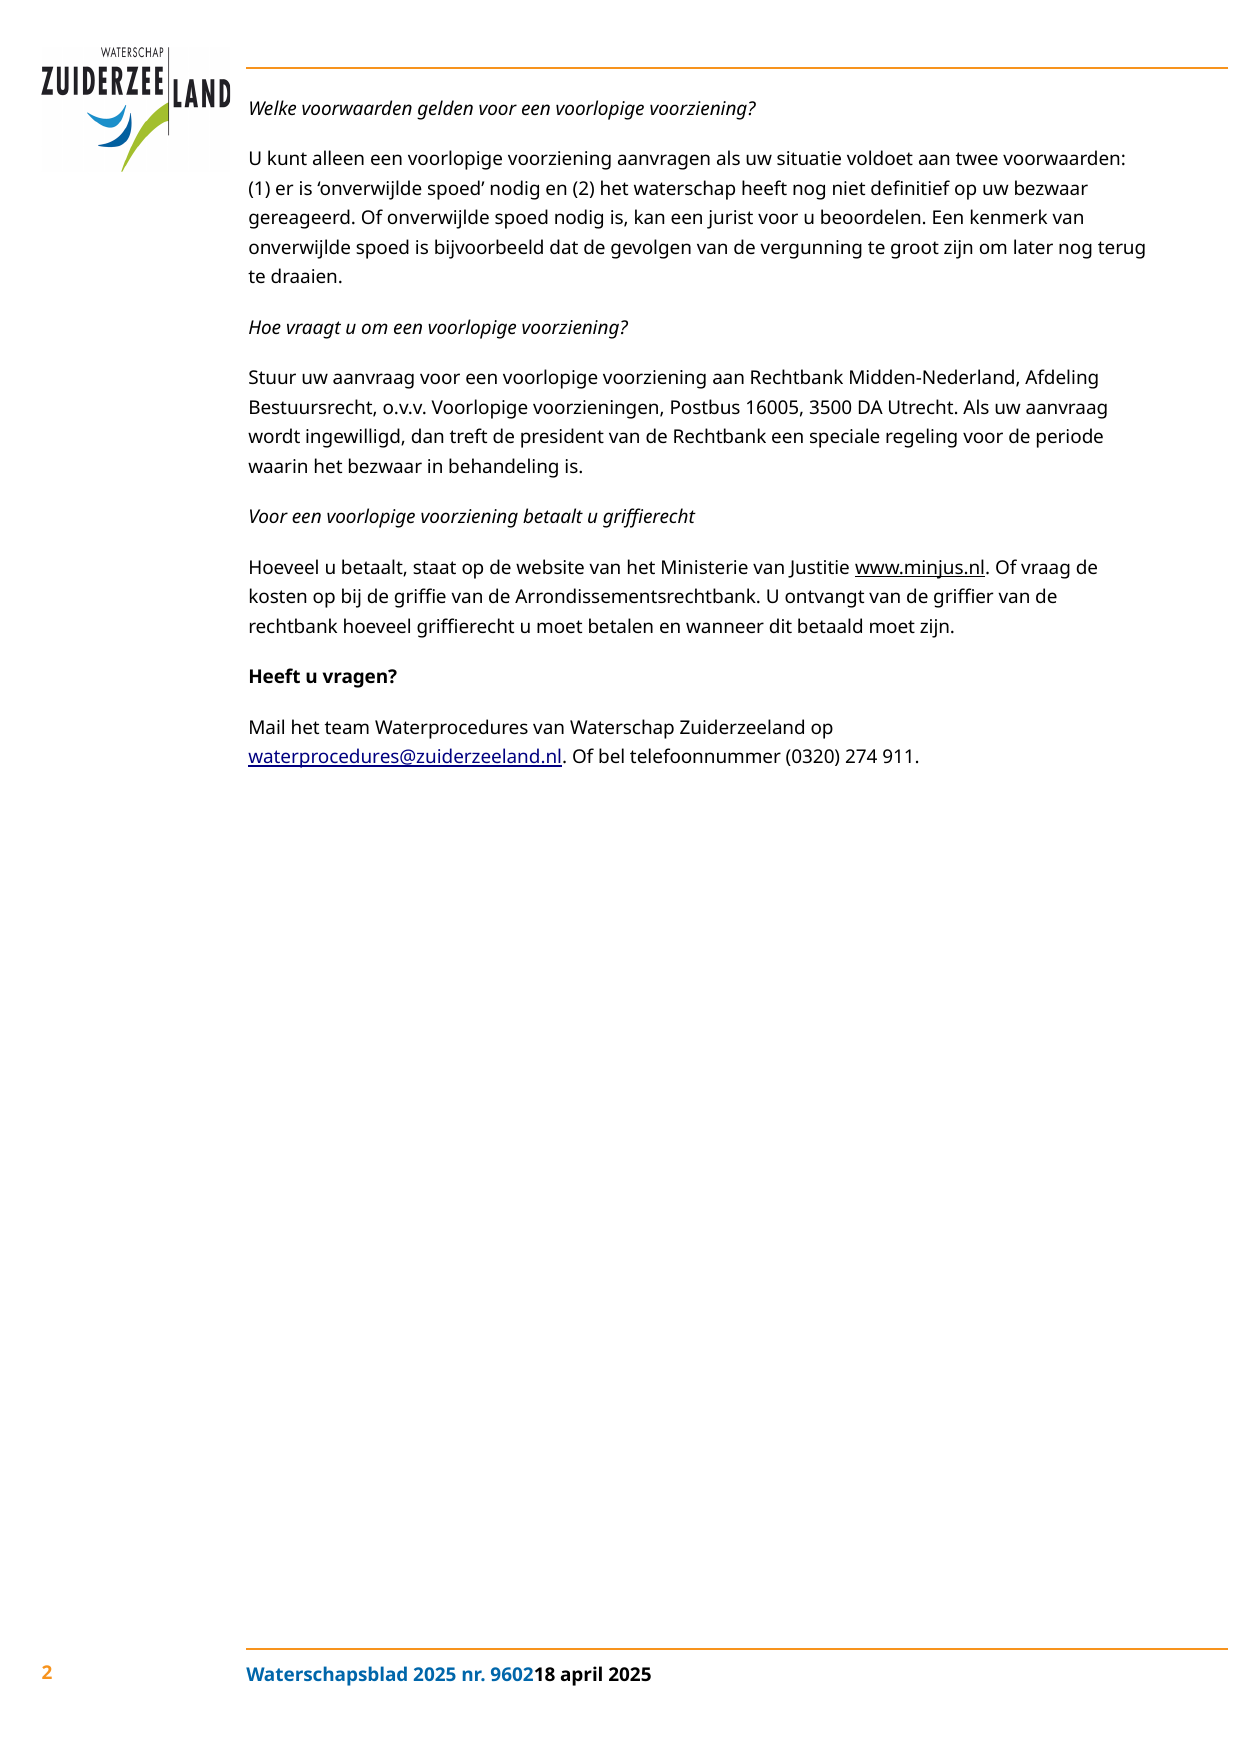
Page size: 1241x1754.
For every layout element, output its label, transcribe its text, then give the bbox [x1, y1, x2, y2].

text Hoeveel u betaalt, staat op de website van het Ministerie van Justitie www.minjus.nl. Of vraag de kosten op bij de griffie van de Arrondissementsrechtbank. U ontvangt van de griffier van de rechtbank hoeveel griffierecht u moet betalen en wanneer dit betaald moet zijn. [248, 554, 1152, 639]
text Hoe vraagt u om een voorlopige voorziening? [248, 314, 1152, 340]
text Voor een voorlopige voorziening betaalt u griffierecht [248, 503, 1152, 529]
picture [41, 47, 231, 172]
text Stuur uw aanvraag voor een voorlopige voorziening aan Rechtbank Midden-Nederland, Afdeling Bestuursrecht, o.v.v. Voorlopige voorzieningen, Postbus 16005, 3500 DA Utrecht. Als uw aanvraag wordt ingewilligd, dan treft de president van de Rechtbank een speciale regeling voor de periode waarin het bezwaar in behandeling is. [248, 364, 1152, 479]
text Welke voorwaarden gelden voor een voorlopige voorziening? [248, 95, 1152, 121]
text U kunt alleen een voorlopige voorziening aanvragen als uw situatie voldoet aan twee voorwaarden: (1) er is ‘onverwijlde spoed’ nodig en (2) het waterschap heeft nog niet definitief op uw bezwaar gereageerd. Of onverwijlde spoed nodig is, kan een jurist voor u beoordelen. Een kenmerk van onverwijlde spoed is bijvoorbeeld dat de gevolgen van de vergunning te groot zijn om later nog terug te draaien. [248, 145, 1152, 289]
text Mail het team Waterprocedures van Waterschap Zuiderzeeland op waterprocedures@zuiderzeeland.nl. Of bel telefoonnummer (0320) 274 911. [248, 714, 1152, 769]
text Heeft u vragen? [248, 663, 1152, 689]
